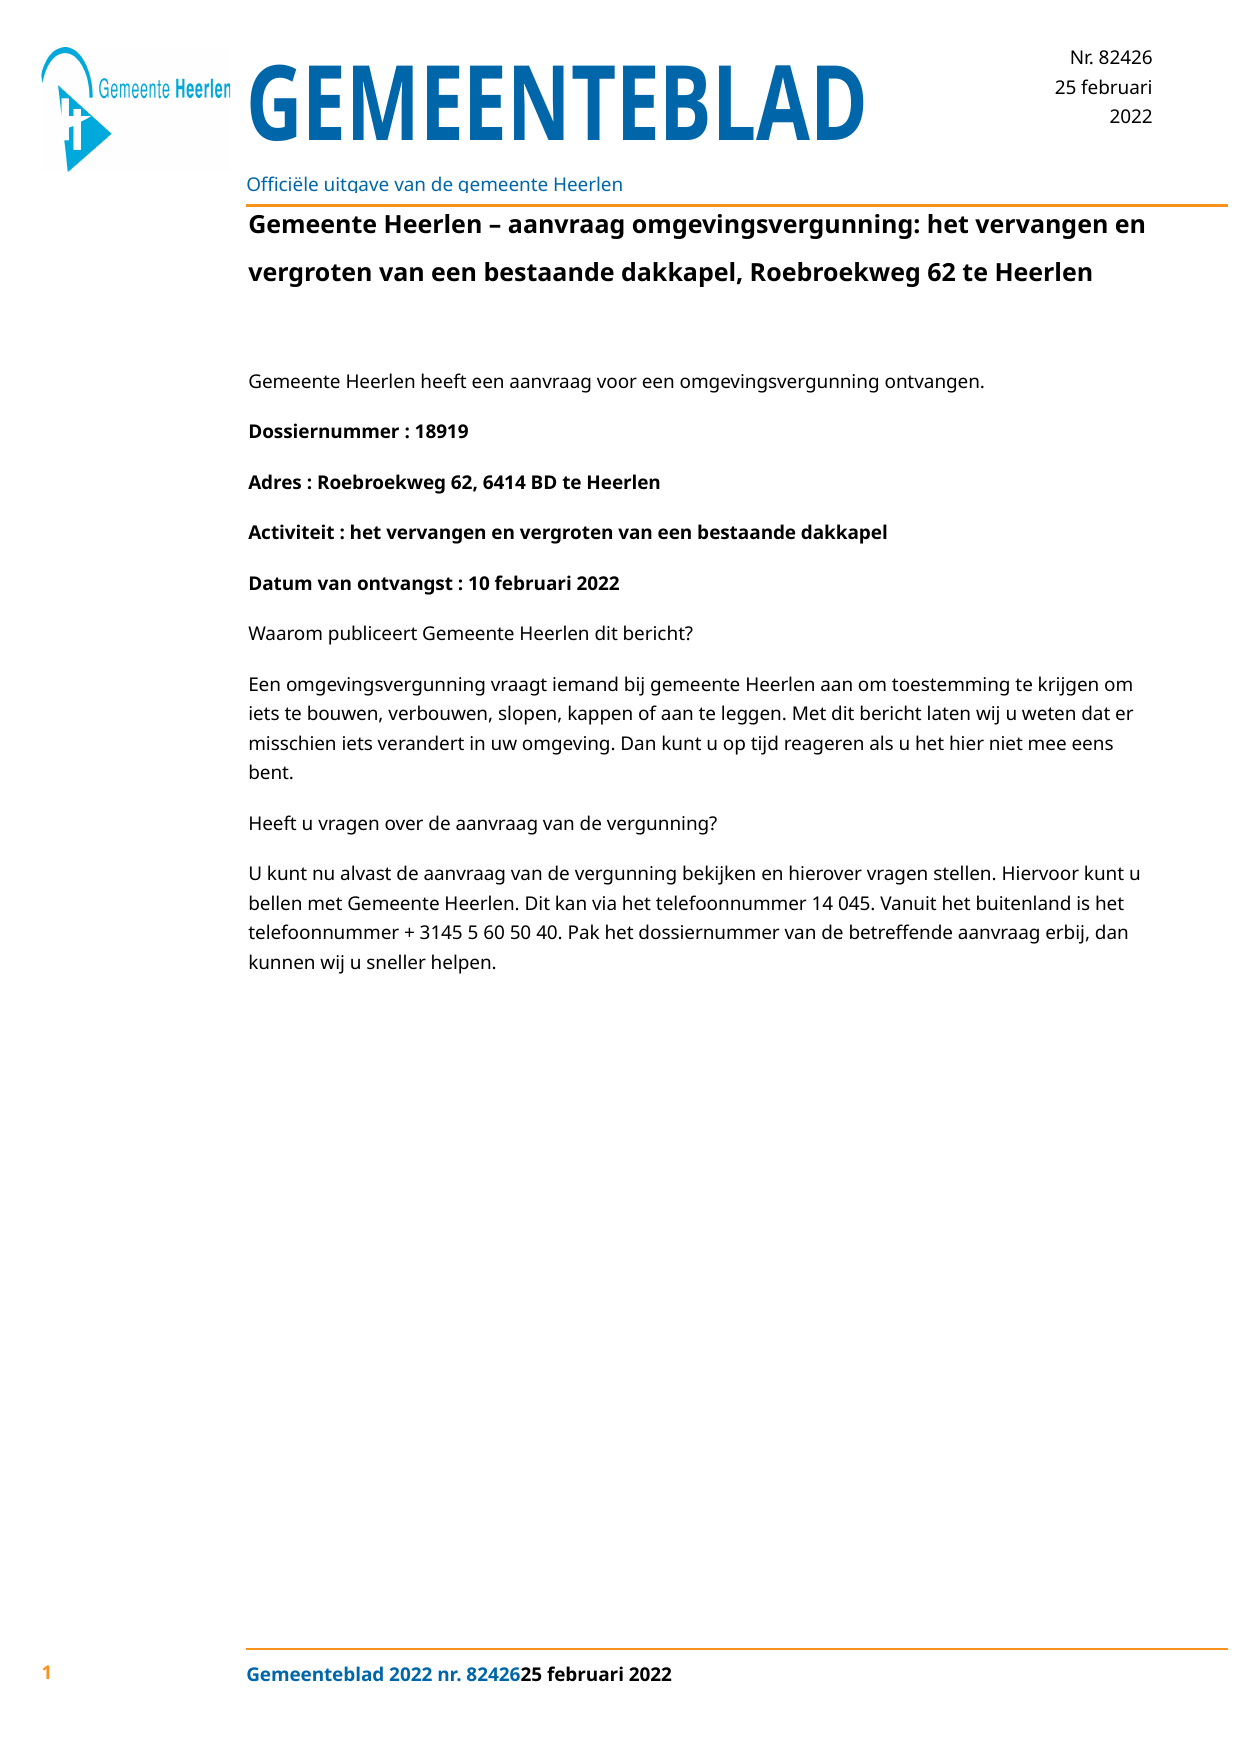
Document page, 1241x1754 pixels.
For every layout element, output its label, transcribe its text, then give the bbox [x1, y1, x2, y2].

text Activiteit : het vervangen en vergroten van een bestaande dakkapel [248, 519, 1152, 545]
text Heeft u vragen over de aanvraag van de vergunning? [248, 810, 1152, 836]
text Een omgevingsvergunning vraagt iemand bij gemeente Heerlen aan om toestemming te krijgen om iets te bouwen, verbouwen, slopen, kappen of aan te leggen. Met dit bericht laten wij u weten dat er misschien iets verandert in uw omgeving. Dan kunt u op tijd reageren als u het hier niet mee eens bent. [248, 671, 1152, 785]
text Gemeente Heerlen heeft een aanvraag voor een omgevingsvergunning ontvangen. [248, 368, 1152, 394]
text Dossiernummer : 18919 [248, 419, 1152, 444]
text U kunt nu alvast de aanvraag van de vergunning bekijken en hierover vragen stellen. Hiervoor kunt u bellen met Gemeente Heerlen. Dit kan via het telefoonnummer 14 045. Vanuit het buitenland is het telefoonnummer + 3145 5 60 50 40. Pak het dossiernummer van de betreffende aanvraag erbij, dan kunnen wij u sneller helpen. [248, 860, 1152, 975]
text Adres : Roebroekweg 62, 6414 BD te Heerlen [248, 469, 1152, 495]
text Waarom publiceert Gemeente Heerlen dit bericht? [248, 620, 1152, 646]
picture [41, 47, 59, 70]
picture [41, 47, 231, 172]
text Gemeente Heerlen – aanvraag omgevingsvergunning: het vervangen en vergroten van een bestaande dakkapel, Roebroekweg 62 te Heerlen [248, 207, 1152, 288]
text Datum van ontvangst : 10 februari 2022 [248, 570, 1152, 596]
